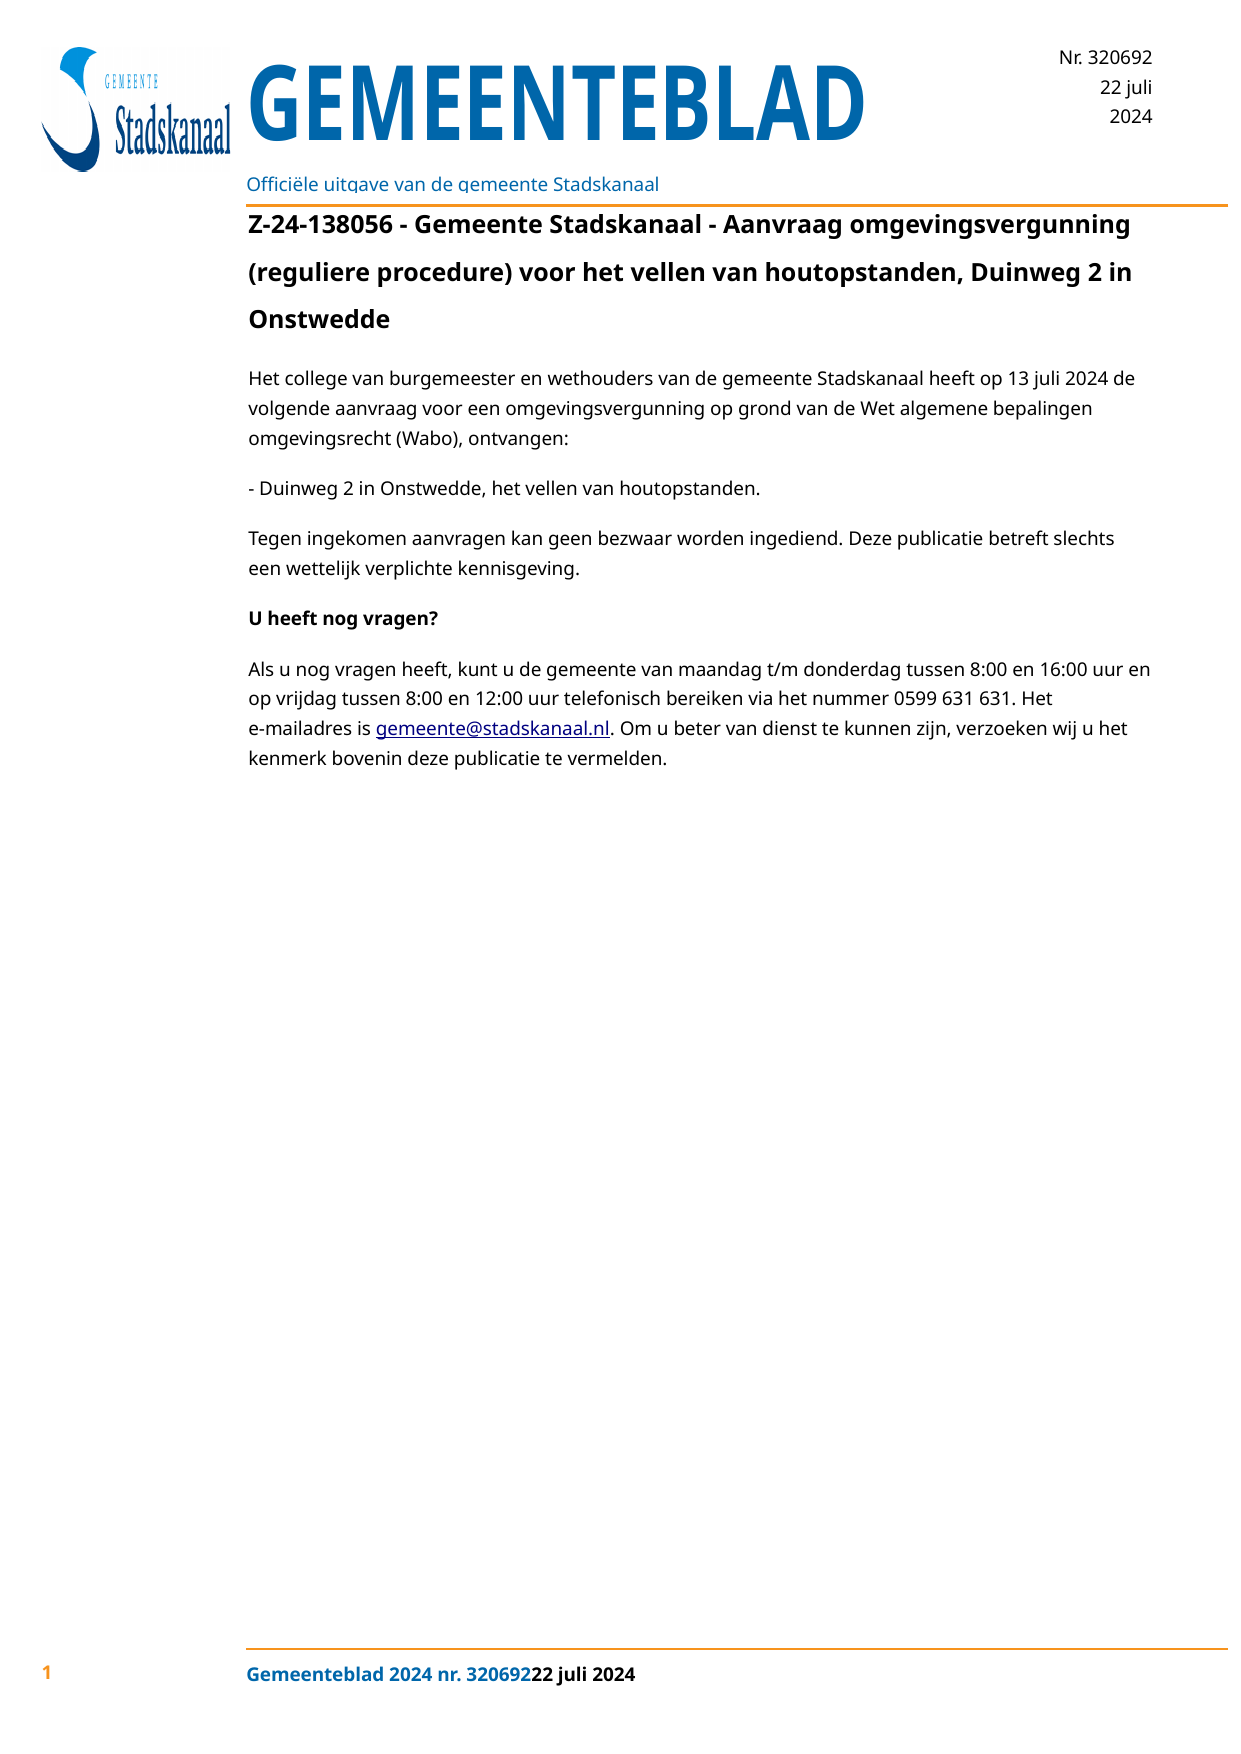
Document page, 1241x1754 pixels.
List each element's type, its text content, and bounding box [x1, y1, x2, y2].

text Tegen ingekomen aanvragen kan geen bezwaar worden ingediend. Deze publicatie betreft slechts een wettelijk verplichte kennisgeving. [248, 526, 1152, 581]
text Het college van burgemeester en wethouders van de gemeente Stadskanaal heeft op 13 juli 2024 de volgende aanvraag voor een omgevingsvergunning op grond van de Wet algemene bepalingen omgevingsrecht (Wabo), ontvangen: [248, 366, 1152, 450]
text Z-24-138056 - Gemeente Stadskanaal - Aanvraag omgevingsvergunning (reguliere procedure) voor het vellen van houtopstanden, Duinweg 2 in Onstwedde [248, 207, 1152, 336]
text Als u nog vragen heeft, kunt u de gemeente van maandag t/m donderdag tussen 8:00 en 16:00 uur en op vrijdag tussen 8:00 en 12:00 uur telefonisch bereiken via het nummer 0599 631 631. Het e‑mailadres is gemeente@stadskanaal.nl. Om u beter van dienst te kunnen zijn, verzoeken wij u het kenmerk bovenin deze publicatie te vermelden. [248, 656, 1152, 770]
text - Duinweg 2 in Onstwedde, het vellen van houtopstanden. [248, 475, 1152, 501]
text U heeft nog vragen? [248, 606, 1152, 631]
picture [41, 47, 231, 172]
